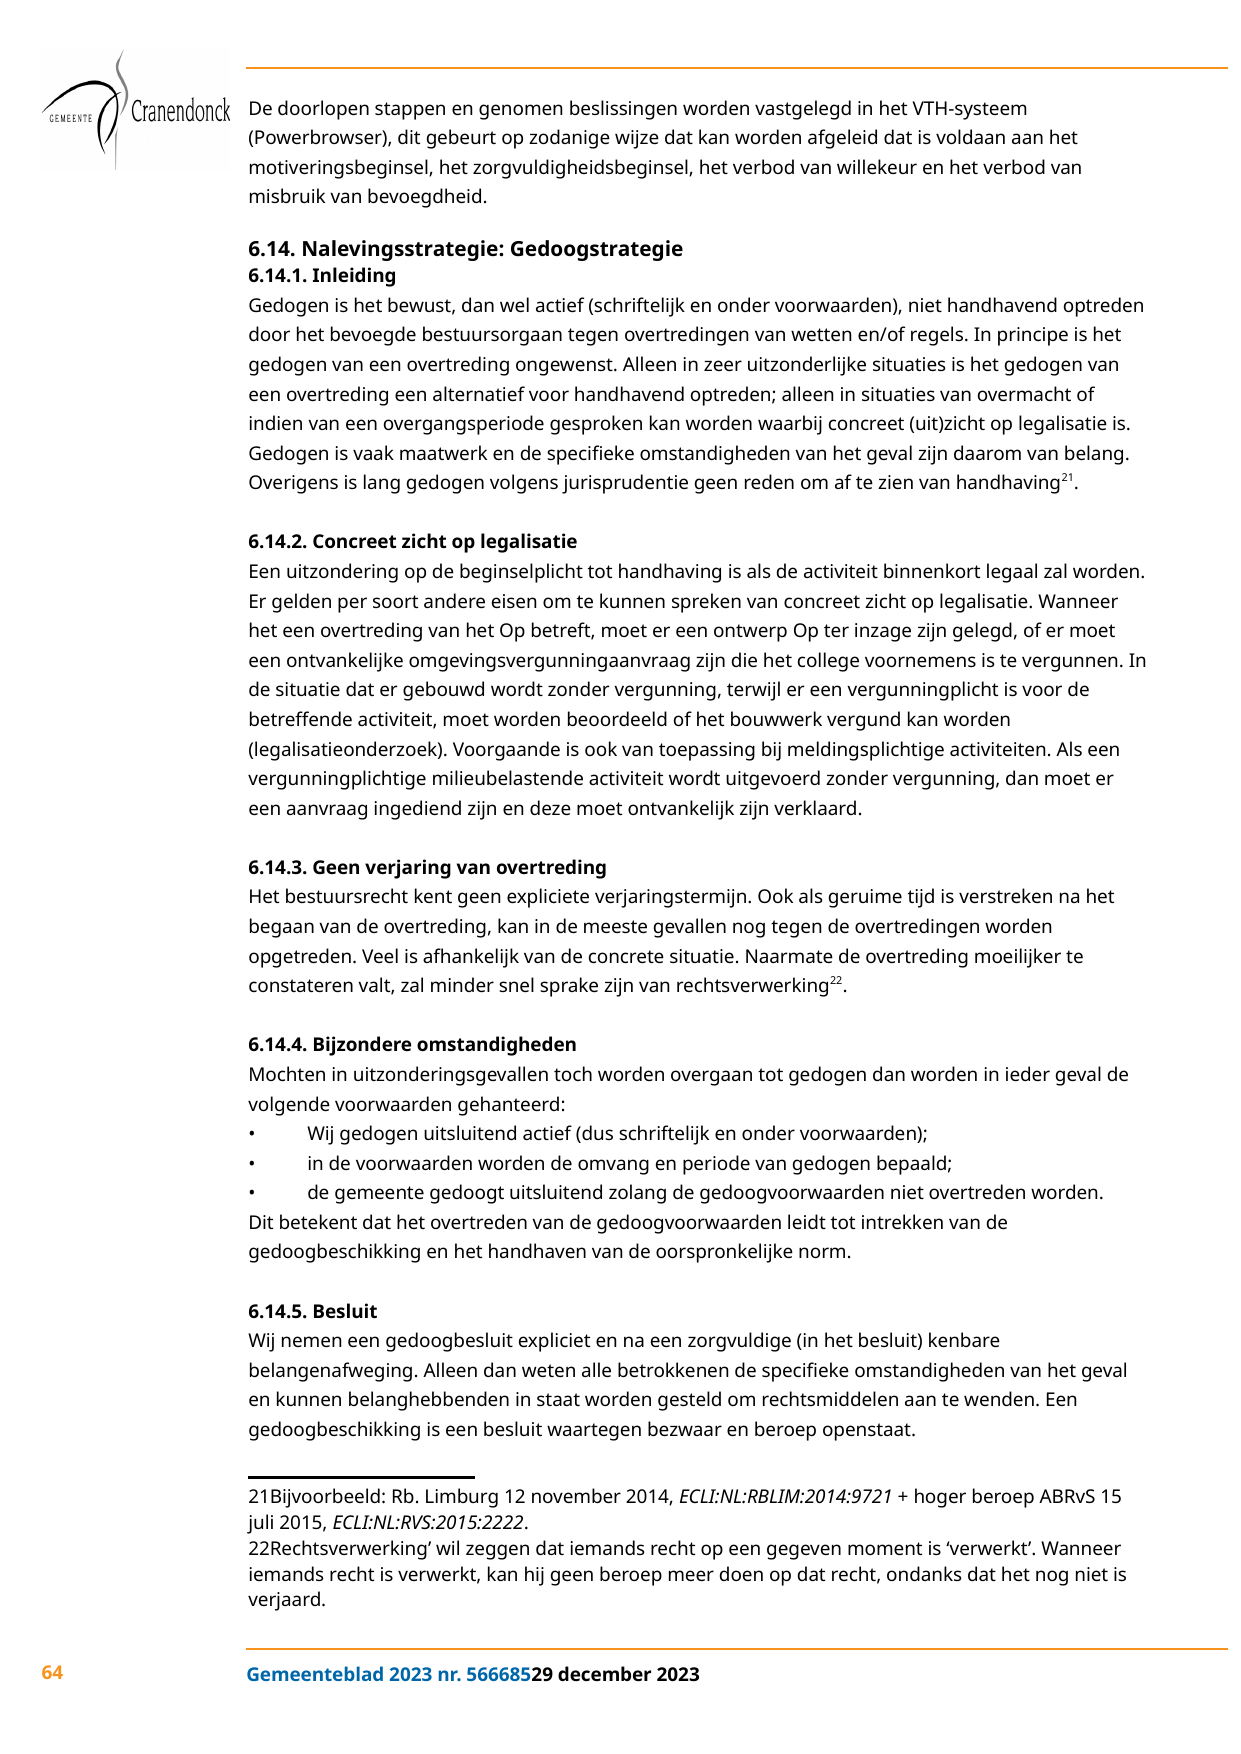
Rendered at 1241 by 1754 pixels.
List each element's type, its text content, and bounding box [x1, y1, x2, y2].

text De doorlopen stappen en genomen beslissingen worden vastgelegd in het VTH-systeem (Powerbrowser), dit gebeurt op zodanige wijze dat kan worden afgeleid dat is voldaan aan het motiveringsbeginsel, het zorgvuldigheidsbeginsel, het verbod van willekeur en het verbod van misbruik van bevoegdheid. [248, 95, 1152, 209]
text Gedogen is het bewust, dan wel actief (schriftelijk en onder voorwaarden), niet handhavend optreden door het bevoegde bestuursorgaan tegen overtredingen van wetten en/of regels. In principe is het gedogen van een overtreding ongewenst. Alleen in zeer uitzonderlijke situaties is het gedogen van een overtreding een alternatief voor handhavend optreden; alleen in situaties van overmacht of indien van een overgangsperiode gesproken kan worden waarbij concreet (uit)zicht op legalisatie is. Gedogen is vaak maatwerk en de specifieke omstandigheden van het geval zijn daarom van belang. Overigens is lang gedogen volgens jurisprudentie geen reden om af te zien van handhaving. [248, 292, 1152, 495]
list de gemeente gedoogt uitsluitend zolang de gedoogvoorwaarden niet overtreden worden. [248, 1179, 1152, 1205]
text Dit betekent dat het overtreden van de gedoogvoorwaarden leidt tot intrekken van de gedoogbeschikking en het handhaven van de oorspronkelijke norm. [248, 1209, 1152, 1264]
text Bijvoorbeeld: Rb. Limburg 12 november 2014, ECLI:NL:RBLIM:2014:9721 + hoger beroep ABRvS 15 juli 2015, ECLI:NL:RVS:2015:2222. [248, 1483, 1152, 1535]
list in de voorwaarden worden de omvang en periode van gedogen bepaald; [248, 1150, 1152, 1176]
text Mochten in uitzonderingsgevallen toch worden overgaan tot gedogen dan worden in ieder geval de volgende voorwaarden gehanteerd: [248, 1061, 1152, 1116]
text Het bestuursrecht kent geen expliciete verjaringstermijn. Ook als geruime tijd is verstreken na het begaan van de overtreding, kan in de meeste gevallen nog tegen de overtredingen worden opgetreden. Veel is afhankelijk van de concrete situatie. Naarmate de overtreding moeilijker te constateren valt, zal minder snel sprake zijn van rechtsverwerking. [248, 884, 1152, 998]
text 6.14.4. Bijzondere omstandigheden [248, 1032, 1152, 1057]
text Rechtsverwerking’ wil zeggen dat iemands recht op een gegeven moment is ‘verwerkt’. Wanneer iemands recht is verwerkt, kan hij geen beroep meer doen op dat recht, ondanks dat het nog niet is verjaard. [248, 1535, 1152, 1612]
text Een uitzondering op de beginselplicht tot handhaving is als de activiteit binnenkort legaal zal worden. Er gelden per soort andere eisen om te kunnen spreken van concreet zicht op legalisatie. Wanneer het een overtreding van het Op betreft, moet er een ontwerp Op ter inzage zijn gelegd, of er moet een ontvankelijke omgevingsvergunningaanvraag zijn die het college voornemens is te vergunnen. In de situatie dat er gebouwd wordt zonder vergunning, terwijl er een vergunningplicht is voor de betreffende activiteit, moet worden beoordeeld of het bouwwerk vergund kan worden (legalisatieonderzoek). Voorgaande is ook van toepassing bij meldingsplichtige activiteiten. Als een vergunningplichtige milieubelastende activiteit wordt uitgevoerd zonder vergunning, dan moet er een aanvraag ingediend zijn en deze moet ontvankelijk zijn verklaard. [248, 558, 1152, 821]
text Wij nemen een gedoogbesluit expliciet en na een zorgvuldige (in het besluit) kenbare belangenafweging. Alleen dan weten alle betrokkenen de specifieke omstandigheden van het geval en kunnen belanghebbenden in staat worden gesteld om rechtsmiddelen aan te wenden. Een gedoogbeschikking is een besluit waartegen bezwaar en beroep openstaat. [248, 1327, 1152, 1442]
list Wij gedogen uitsluitend actief (dus schriftelijk en onder voorwaarden); [248, 1120, 1152, 1146]
picture [41, 47, 231, 172]
text 6.14.1. Inleiding [248, 262, 1152, 288]
text 6.14. Nalevingsstrategie: Gedoogstrategie [248, 234, 1152, 262]
text 6.14.5. Besluit [248, 1298, 1152, 1323]
text 6.14.2. Concreet zicht op legalisatie [248, 529, 1152, 554]
text 6.14.3. Geen verjaring van overtreding [248, 854, 1152, 880]
